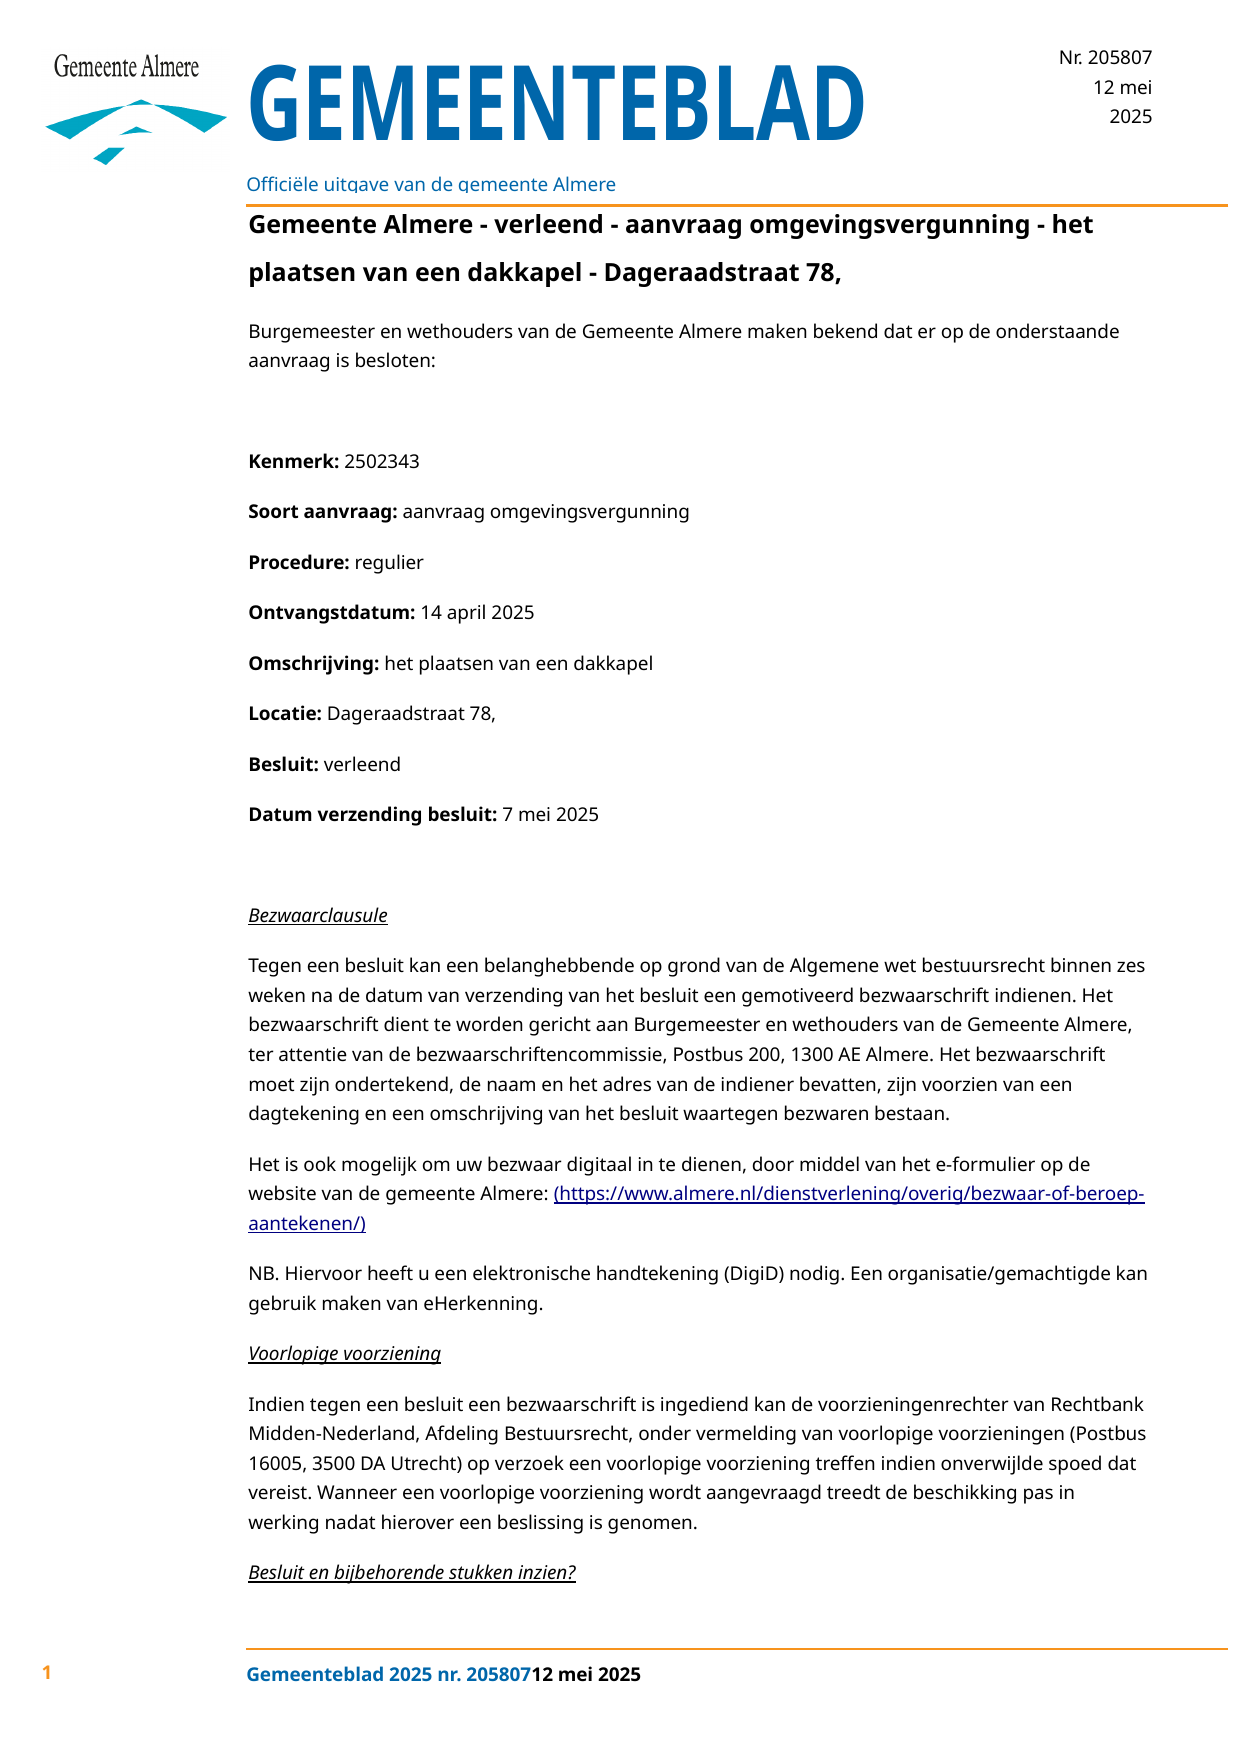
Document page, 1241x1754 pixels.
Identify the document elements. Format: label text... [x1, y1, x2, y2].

text Ontvangstdatum: 14 april 2025 [248, 599, 1152, 625]
text NB. Hiervoor heeft u een elektronische handtekening (DigiD) nodig. Een organisatie/gemachtigde kan gebruik maken van eHerkenning. [248, 1260, 1152, 1316]
picture [41, 47, 231, 172]
text Burgemeester en wethouders van de Gemeente Almere maken bekend dat er op de onderstaande aanvraag is besloten: [248, 318, 1152, 373]
text Besluit: verleend [248, 751, 1152, 777]
text Het is ook mogelijk om uw bezwaar digitaal in te dienen, door middel van het e-formulier op de website van de gemeente Almere: (https://www.almere.nl/dienstverlening/overig/bezwaar-of-beroep-aantekenen/) [248, 1151, 1152, 1236]
text Soort aanvraag: aanvraag omgevingsvergunning [248, 499, 1152, 524]
text Bezwaarclausule [248, 902, 1152, 928]
text Locatie: Dageraadstraat 78, [248, 700, 1152, 726]
text Voorlopige voorziening [248, 1340, 1152, 1366]
text Besluit en bijbehorende stukken inzien? [248, 1559, 1152, 1585]
text Gemeente Almere - verleend - aanvraag omgevingsvergunning - het plaatsen van een dakkapel - Dageraadstraat 78, [248, 207, 1152, 288]
text Datum verzending besluit: 7 mei 2025 [248, 801, 1152, 827]
text Omschrijving: het plaatsen van een dakkapel [248, 650, 1152, 676]
text Procedure: regulier [248, 549, 1152, 575]
text Indien tegen een besluit een bezwaarschrift is ingediend kan de voorzieningenrechter van Rechtbank Midden-Nederland, Afdeling Bestuursrecht, onder vermelding van voorlopige voorzieningen (Postbus 16005, 3500 DA Utrecht) op verzoek een voorlopige voorziening treffen indien onverwijlde spoed dat vereist. Wanneer een voorlopige voorziening wordt aangevraagd treedt de beschikking pas in werking nadat hierover een beslissing is genomen. [248, 1391, 1152, 1535]
text Kenmerk: 2502343 [248, 448, 1152, 474]
text Tegen een besluit kan een belanghebbende op grond van de Algemene wet bestuursrecht binnen zes weken na de datum van verzending van het besluit een gemotiveerd bezwaarschrift indienen. Het bezwaarschrift dient te worden gericht aan Burgemeester en wethouders van de Gemeente Almere, ter attentie van de bezwaarschriftencommissie, Postbus 200, 1300 AE Almere. Het bezwaarschrift moet zijn ondertekend, de naam en het adres van de indiener bevatten, zijn voorzien van een dagtekening en een omschrijving van het besluit waartegen bezwaren bestaan. [248, 952, 1152, 1126]
